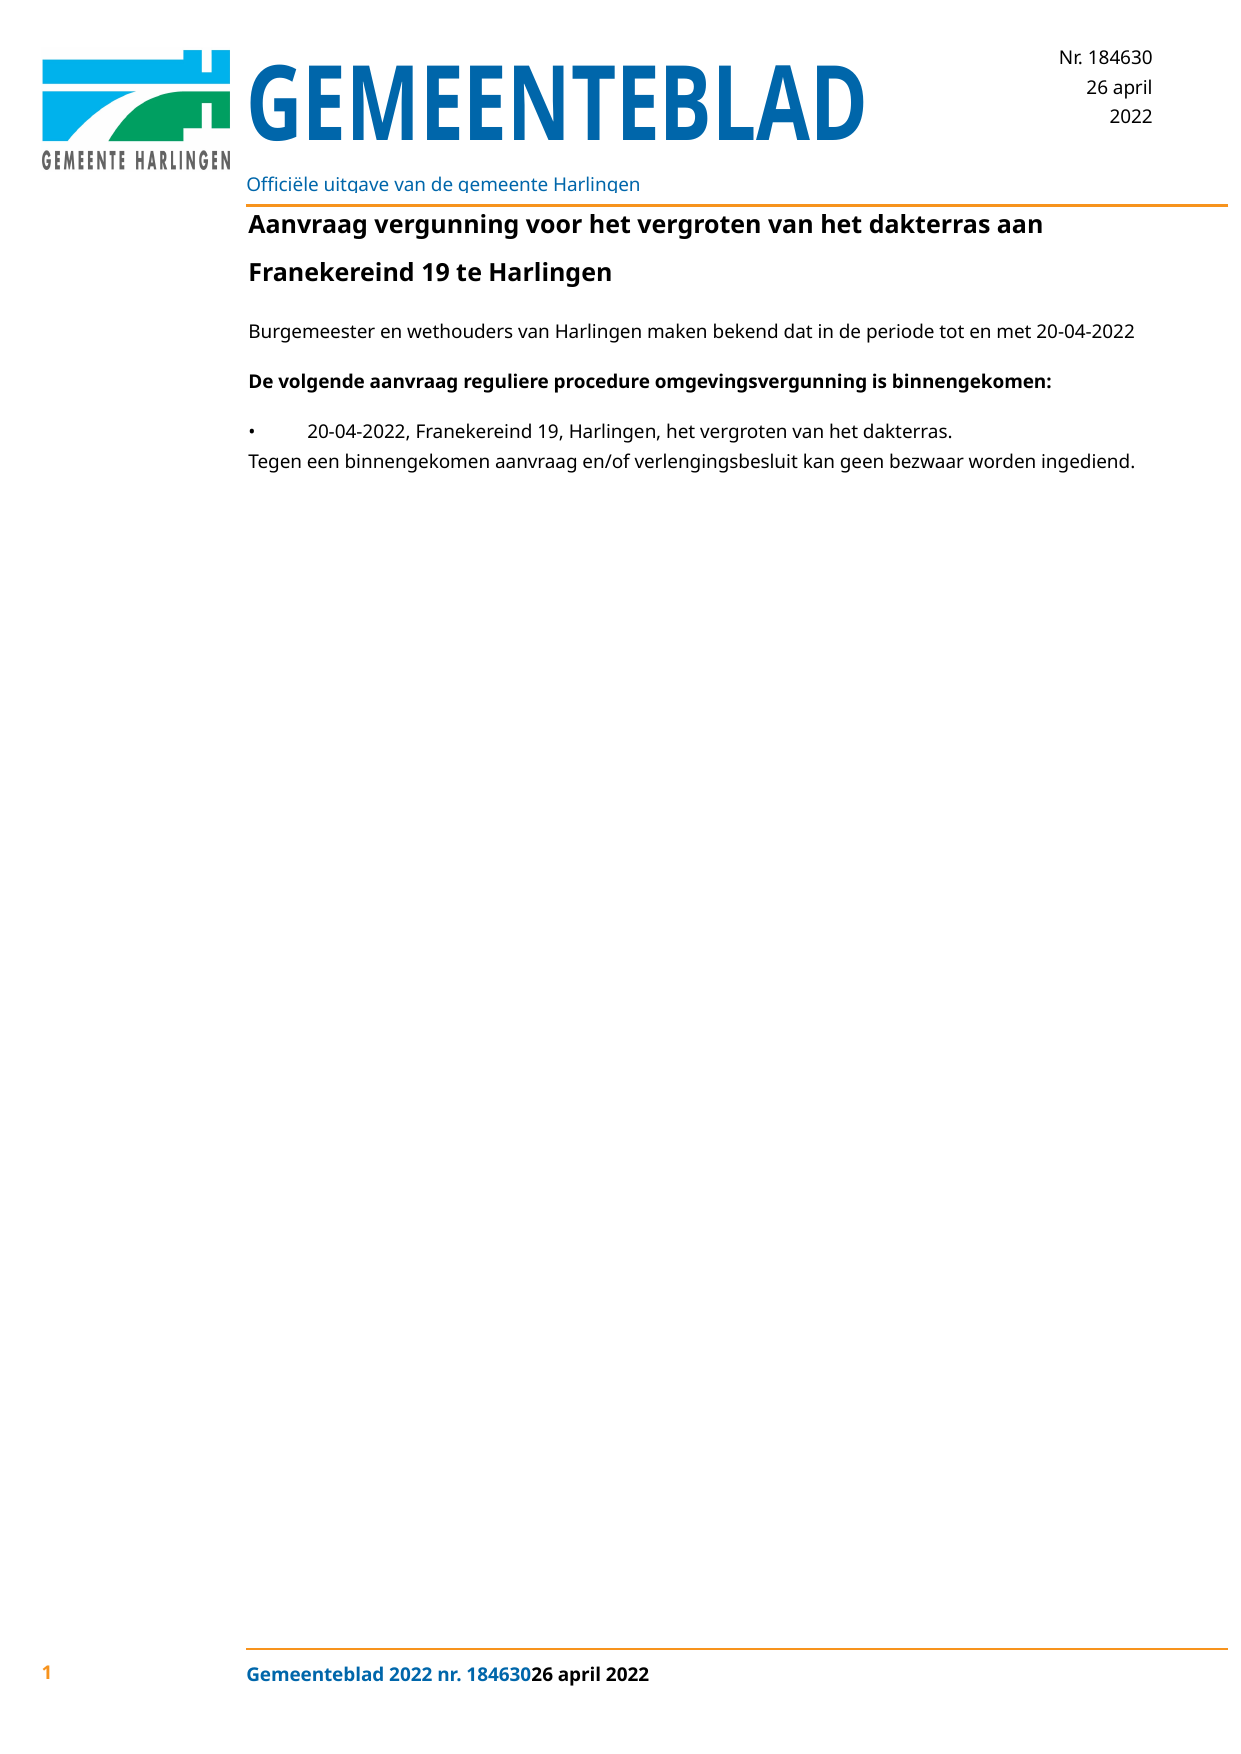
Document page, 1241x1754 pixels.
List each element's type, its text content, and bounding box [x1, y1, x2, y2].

text De volgende aanvraag reguliere procedure omgevingsvergunning is binnengekomen: [248, 368, 1152, 394]
text Aanvraag vergunning voor het vergroten van het dakterras aan Franekereind 19 te Harlingen [248, 207, 1152, 288]
text Tegen een binnengekomen aanvraag en/of verlengingsbesluit kan geen bezwaar worden ingediend. [248, 448, 1152, 474]
picture [41, 47, 231, 172]
list 20-04-2022, Franekereind 19, Harlingen, het vergroten van het dakterras. [248, 419, 1152, 444]
text Burgemeester en wethouders van Harlingen maken bekend dat in de periode tot en met 20-04-2022 [248, 318, 1152, 344]
